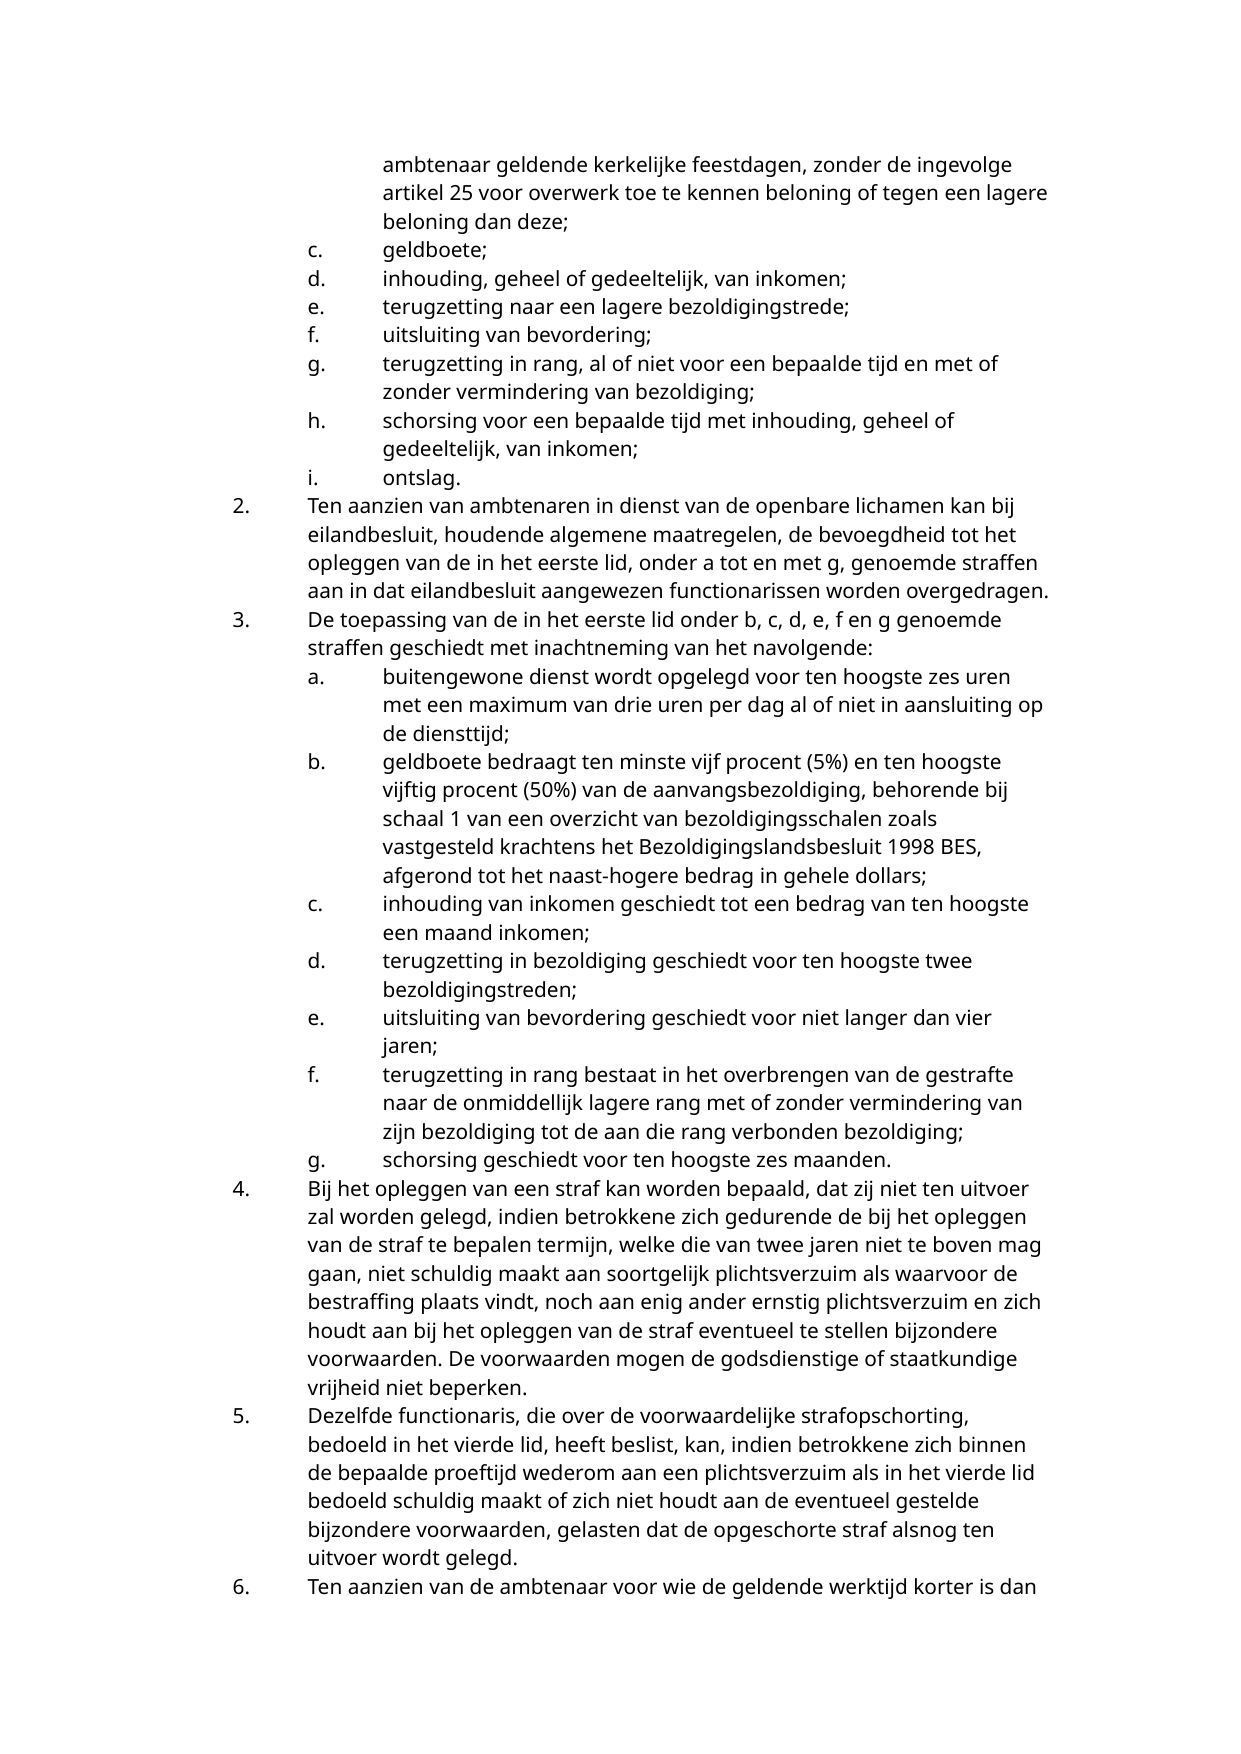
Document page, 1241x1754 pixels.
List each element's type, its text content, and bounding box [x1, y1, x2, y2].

list Ten aanzien van de ambtenaar voor wie de geldende werktijd korter is dan [232, 1572, 1053, 1600]
list schorsing voor een bepaalde tijd met inhouding, geheel of gedeeltelijk, van inkomen; [307, 406, 1053, 463]
list geldboete; [307, 235, 1053, 264]
list terugzetting in bezoldiging geschiedt voor ten hoogste twee bezoldigingstreden; [307, 946, 1053, 1003]
list inhouding van inkomen geschiedt tot een bedrag van ten hoogste een maand inkomen; [307, 889, 1053, 946]
list terugzetting in rang bestaat in het overbrengen van de gestrafte naar de onmiddellijk lagere rang met of zonder vermindering van zijn bezoldiging tot de aan die rang verbonden bezoldiging; [307, 1060, 1053, 1145]
list terugzetting naar een lagere bezoldigingstrede; [307, 292, 1053, 321]
list Bij het opleggen van een straf kan worden bepaald, dat zij niet ten uitvoer zal worden gelegd, indien betrokkene zich gedurende de bij het opleggen van de straf te bepalen termijn, welke die van twee jaren niet te boven mag gaan, niet schuldig maakt aan soortgelijk plichtsverzuim als waarvoor de bestraffing plaats vindt, noch aan enig ander ernstig plichtsverzuim en zich houdt aan bij het opleggen van de straf eventueel te stellen bijzondere voorwaarden. De voorwaarden mogen de godsdienstige of staatkundige vrijheid niet beperken. [232, 1174, 1053, 1401]
list Ten aanzien van ambtenaren in dienst van de openbare lichamen kan bij eilandbesluit, houdende algemene maatregelen, de bevoegdheid tot het opleggen van de in het eerste lid, onder a tot en met g, genoemde straffen aan in dat eilandbesluit aangewezen functionarissen worden overgedragen. [232, 491, 1053, 605]
list schorsing geschiedt voor ten hoogste zes maanden. [307, 1145, 1053, 1174]
list uitsluiting van bevordering; [307, 321, 1053, 349]
list ambtenaar geldende kerkelijke feestdagen, zonder de ingevolge artikel 25 voor overwerk toe te kennen beloning of tegen een lagere beloning dan deze; [307, 150, 1053, 235]
list Dezelfde functionaris, die over de voorwaardelijke strafopschorting, bedoeld in het vierde lid, heeft beslist, kan, indien betrokkene zich binnen de bepaalde proeftijd wederom aan een plichtsverzuim als in het vierde lid bedoeld schuldig maakt of zich niet houdt aan de eventueel gestelde bijzondere voorwaarden, gelasten dat de opgeschorte straf alsnog ten uitvoer wordt gelegd. [232, 1401, 1053, 1572]
list inhouding, geheel of gedeeltelijk, van inkomen; [307, 264, 1053, 292]
list uitsluiting van bevordering geschiedt voor niet langer dan vier jaren; [307, 1003, 1053, 1060]
list terugzetting in rang, al of niet voor een bepaalde tijd en met of zonder vermindering van bezoldiging; [307, 349, 1053, 406]
list buitengewone dienst wordt opgelegd voor ten hoogste zes uren met een maximum van drie uren per dag al of niet in aansluiting op de diensttijd; [307, 662, 1053, 747]
list De toepassing van de in het eerste lid onder b, c, d, e, f en g genoemde straffen geschiedt met inachtneming van het navolgende: [232, 605, 1053, 662]
list geldboete bedraagt ten minste vijf procent (5%) en ten hoogste vijftig procent (50%) van de aanvangsbezoldiging, behorende bij schaal 1 van een overzicht van bezoldigingsschalen zoals vastgesteld krachtens het Bezoldigingslandsbesluit 1998 BES, afgerond tot het naast-hogere bedrag in gehele dollars; [307, 747, 1053, 889]
list ontslag. [307, 463, 1053, 491]
